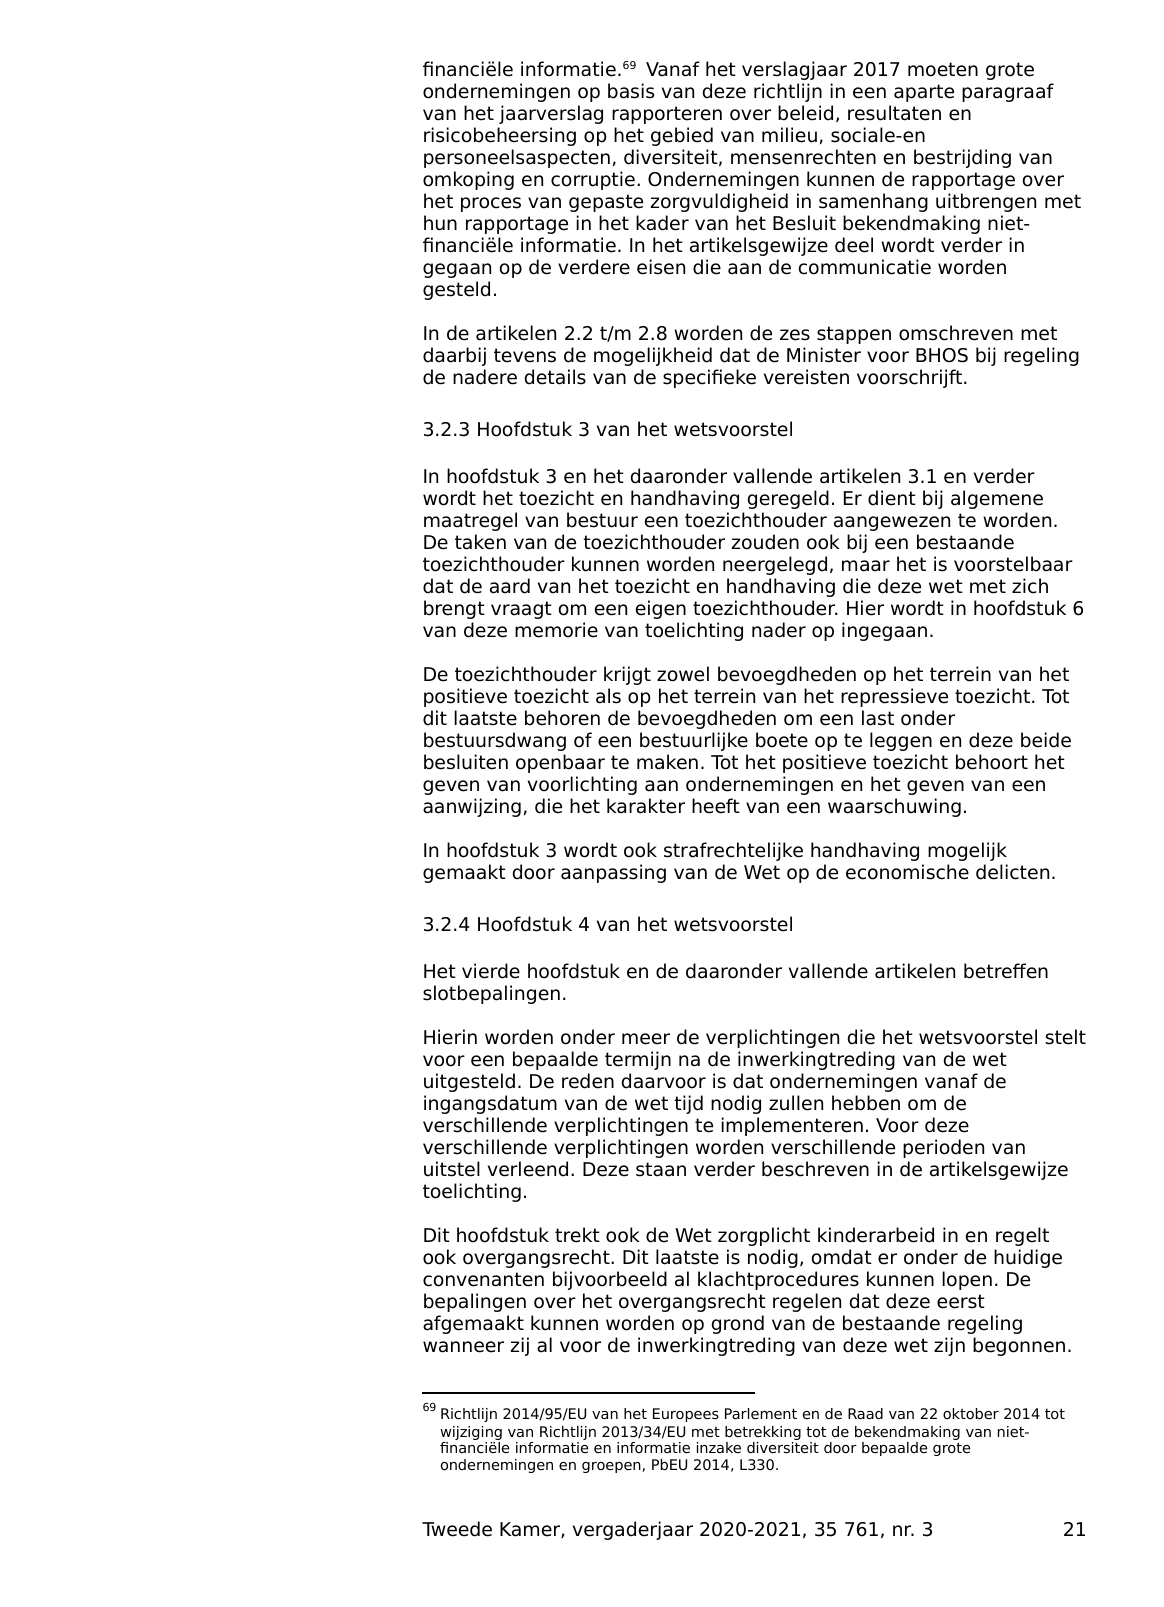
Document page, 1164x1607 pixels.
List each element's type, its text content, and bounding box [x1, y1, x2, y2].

text In de artikelen 2.2 t/m 2.8 worden de zes stappen omschreven met daarbij tevens de mogelijkheid dat de Minister voor BHOS bij regeling de nadere details van de specifieke vereisten voorschrijft. [422, 323, 1087, 389]
text In hoofdstuk 3 wordt ook strafrechtelijke handhaving mogelijk gemaakt door aanpassing van de Wet op de economische delicten. [422, 840, 1087, 884]
text De toezichthouder krijgt zowel bevoegdheden op het terrein van het positieve toezicht als op het terrein van het repressieve toezicht. Tot dit laatste behoren de bevoegdheden om een last onder bestuursdwang of een bestuurlijke boete op te leggen en deze beide besluiten openbaar te maken. Tot het positieve toezicht behoort het geven van voorlichting aan ondernemingen en het geven van een aanwijzing, die het karakter heeft van een waarschuwing. [422, 664, 1087, 818]
subtitle 3.2.4 Hoofdstuk 4 van het wetsvoorstel [422, 914, 1087, 936]
text Dit hoofdstuk trekt ook de Wet zorgplicht kinderarbeid in en regelt ook overgangsrecht. Dit laatste is nodig, omdat er onder de huidige convenanten bijvoorbeeld al klachtprocedures kunnen lopen. De bepalingen over het overgangsrecht regelen dat deze eerst afgemaakt kunnen worden op grond van de bestaande regeling wanneer zij al voor de inwerkingtreding van deze wet zijn begonnen. [422, 1225, 1087, 1357]
text financiële informatie. Vanaf het verslagjaar 2017 moeten grote ondernemingen op basis van deze richtlijn in een aparte paragraaf van het jaarverslag rapporteren over beleid, resultaten en risicobeheersing op het gebied van milieu, sociale-en personeelsaspecten, diversiteit, mensenrechten en bestrijding van omkoping en corruptie. Ondernemingen kunnen de rapportage over het proces van gepaste zorgvuldigheid in samenhang uitbrengen met hun rapportage in het kader van het Besluit bekendmaking niet-financiële informatie. In het artikelsgewijze deel wordt verder in gegaan op de verdere eisen die aan de communicatie worden gesteld. [422, 59, 1087, 301]
text Het vierde hoofdstuk en de daaronder vallende artikelen betreffen slotbepalingen. [422, 961, 1087, 1005]
subtitle 3.2.3 Hoofdstuk 3 van het wetsvoorstel [422, 419, 1087, 441]
text Hierin worden onder meer de verplichtingen die het wetsvoorstel stelt voor een bepaalde termijn na de inwerkingtreding van de wet uitgesteld. De reden daarvoor is dat ondernemingen vanaf de ingangsdatum van de wet tijd nodig zullen hebben om de verschillende verplichtingen te implementeren. Voor deze verschillende verplichtingen worden verschillende perioden van uitstel verleend. Deze staan verder beschreven in de artikelsgewijze toelichting. [422, 1027, 1087, 1203]
text In hoofdstuk 3 en het daaronder vallende artikelen 3.1 en verder wordt het toezicht en handhaving geregeld. Er dient bij algemene maatregel van bestuur een toezichthouder aangewezen te worden. De taken van de toezichthouder zouden ook bij een bestaande toezichthouder kunnen worden neergelegd, maar het is voorstelbaar dat de aard van het toezicht en handhaving die deze wet met zich brengt vraagt om een eigen toezichthouder. Hier wordt in hoofdstuk 6 van deze memorie van toelichting nader op ingegaan. [422, 466, 1087, 642]
text Richtlijn 2014/95/EU van het Europees Parlement en de Raad van 22 oktober 2014 tot wijziging van Richtlijn 2013/34/EU met betrekking tot de bekendmaking van niet-financiële informatie en informatie inzake diversiteit door bepaalde grote ondernemingen en groepen, PbEU 2014, L330. [422, 1402, 1087, 1474]
